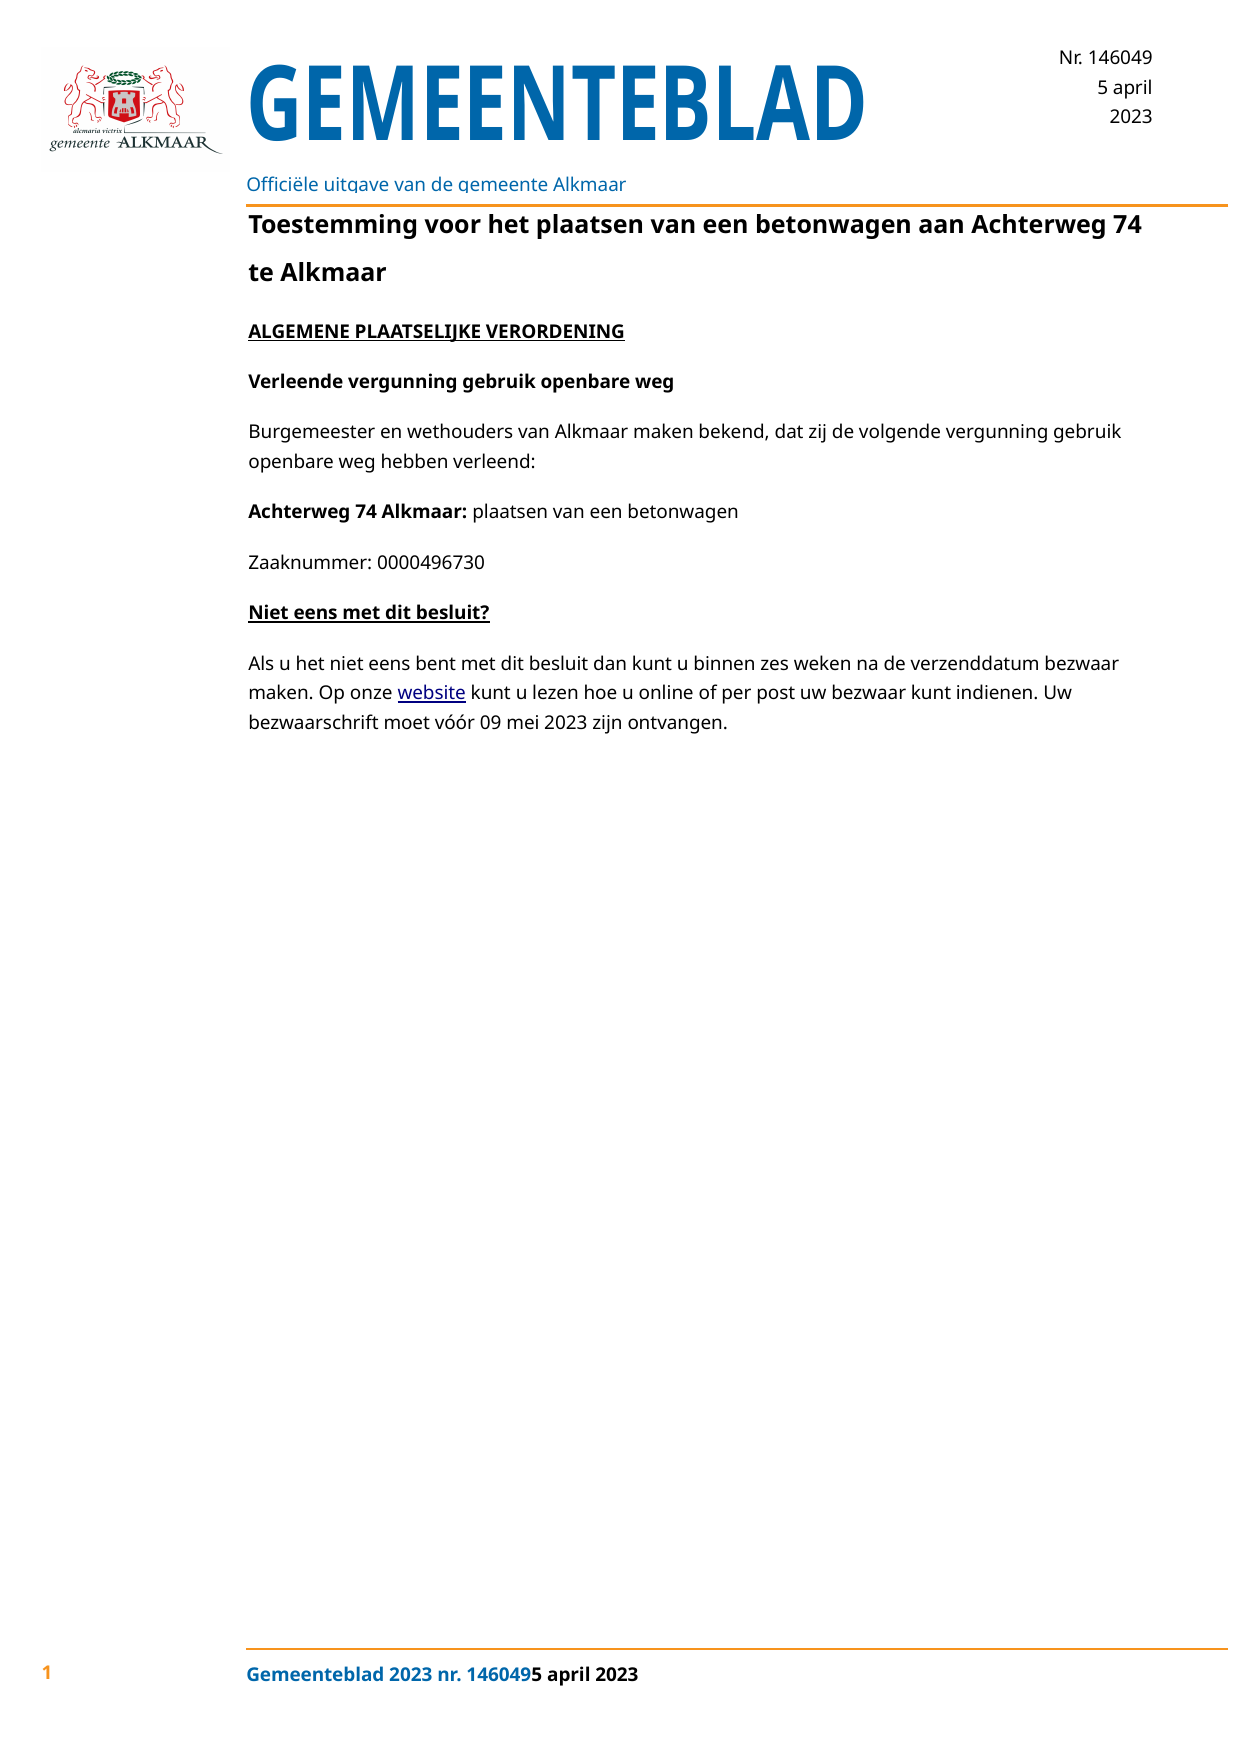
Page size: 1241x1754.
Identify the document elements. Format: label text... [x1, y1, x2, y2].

text ALGEMENE PLAATSELIJKE VERORDENING [248, 318, 1152, 344]
text Zaaknummer: 0000496730 [248, 549, 1152, 575]
text Als u het niet eens bent met dit besluit dan kunt u binnen zes weken na de verzenddatum bezwaar maken. Op onze website kunt u lezen hoe u online of per post uw bezwaar kunt indienen. Uw bezwaarschrift moet vóór 09 mei 2023 zijn ontvangen. [248, 650, 1152, 735]
text Burgemeester en wethouders van Alkmaar maken bekend, dat zij de volgende vergunning gebruik openbare weg hebben verleend: [248, 419, 1152, 474]
text Achterweg 74 Alkmaar: plaatsen van een betonwagen [248, 499, 1152, 524]
text Niet eens met dit besluit? [248, 599, 1152, 625]
text Verleende vergunning gebruik openbare weg [248, 368, 1152, 394]
text Toestemming voor het plaatsen van een betonwagen aan Achterweg 74 te Alkmaar [248, 207, 1152, 288]
picture [41, 47, 231, 172]
